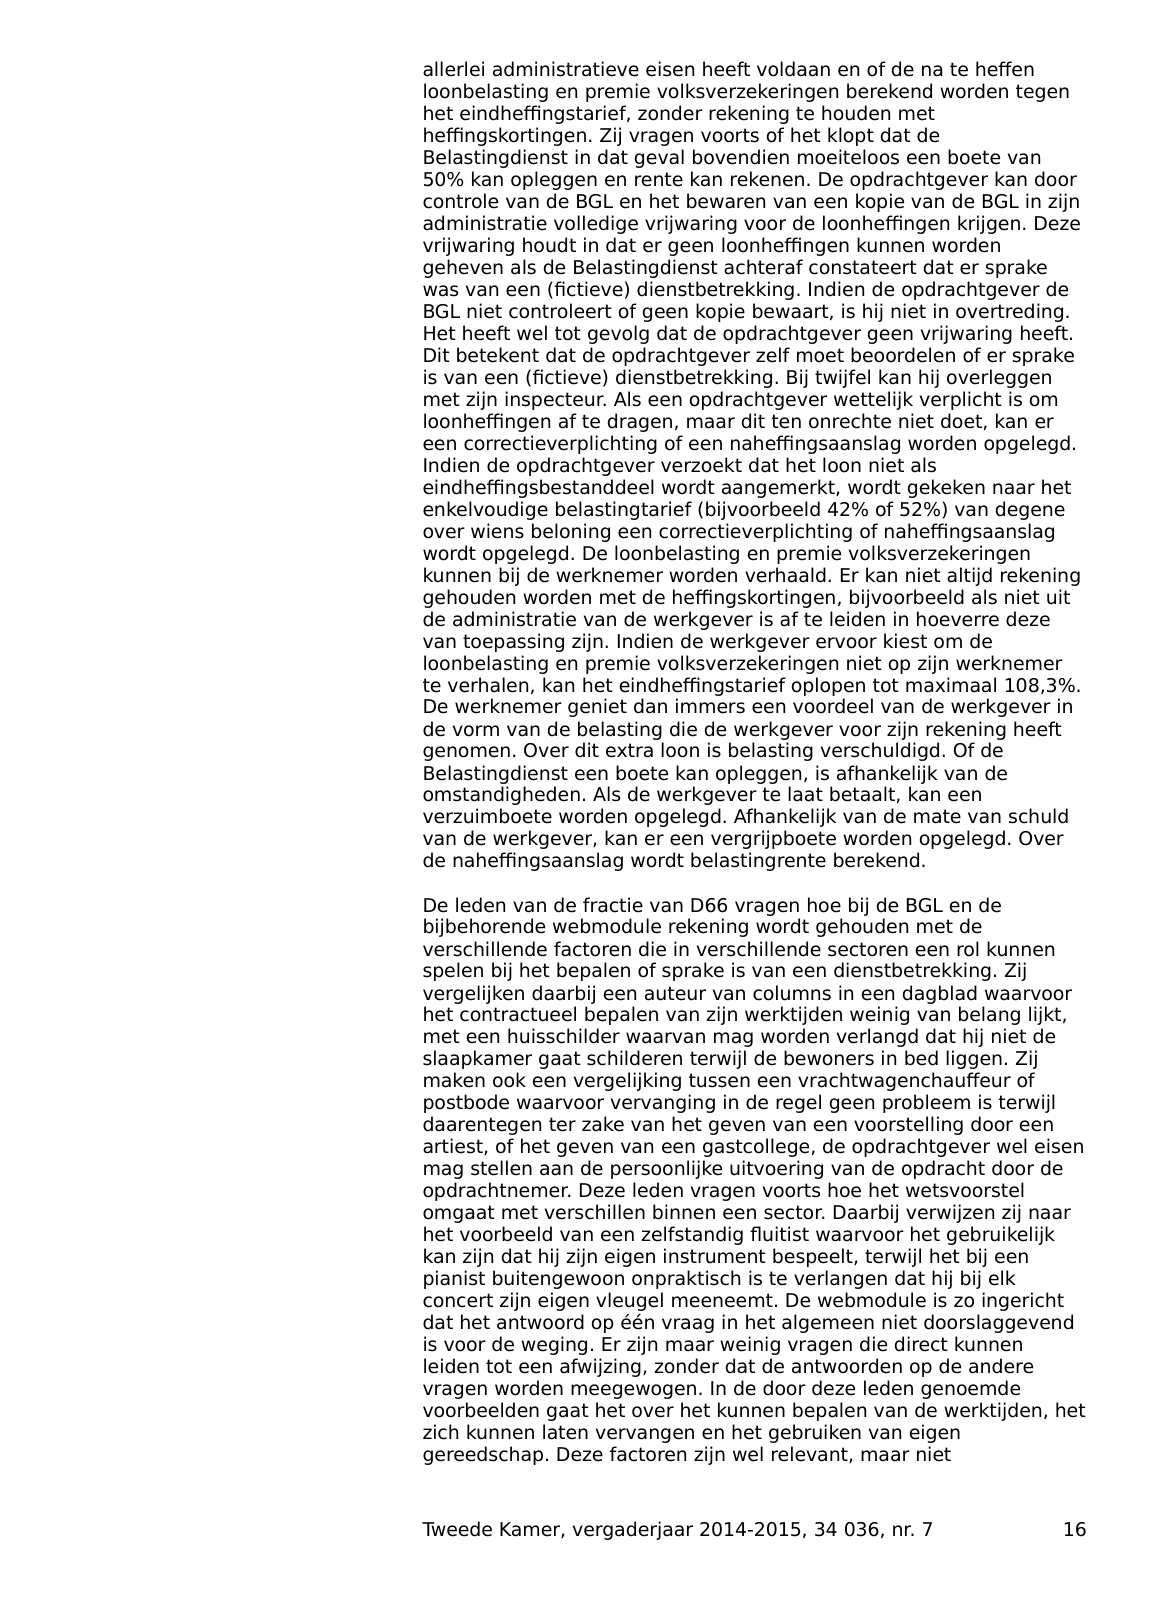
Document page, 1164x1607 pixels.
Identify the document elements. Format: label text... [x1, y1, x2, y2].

text De leden van de fractie van D66 vragen hoe bij de BGL en de bijbehorende webmodule rekening wordt gehouden met de verschillende factoren die in verschillende sectoren een rol kunnen spelen bij het bepalen of sprake is van een dienstbetrekking. Zij vergelijken daarbij een auteur van columns in een dagblad waarvoor het contractueel bepalen van zijn werktijden weinig van belang lijkt, met een huisschilder waarvan mag worden verlangd dat hij niet de slaapkamer gaat schilderen terwijl de bewoners in bed liggen. Zij maken ook een vergelijking tussen een vrachtwagenchauffeur of postbode waarvoor vervanging in de regel geen probleem is terwijl daarentegen ter zake van het geven van een voorstelling door een artiest, of het geven van een gastcollege, de opdrachtgever wel eisen mag stellen aan de persoonlijke uitvoering van de opdracht door de opdrachtnemer. Deze leden vragen voorts hoe het wetsvoorstel omgaat met verschillen binnen een sector. Daarbij verwijzen zij naar het voorbeeld van een zelfstandig fluitist waarvoor het gebruikelijk kan zijn dat hij zijn eigen instrument bespeelt, terwijl het bij een pianist buitengewoon onpraktisch is te verlangen dat hij bij elk concert zijn eigen vleugel meeneemt. De webmodule is zo ingericht dat het antwoord op één vraag in het algemeen niet doorslaggevend is voor de weging. Er zijn maar weinig vragen die direct kunnen leiden tot een afwijzing, zonder dat de antwoorden op de andere vragen worden meegewogen. In de door deze leden genoemde voorbeelden gaat het over het kunnen bepalen van de werktijden, het zich kunnen laten vervangen en het gebruiken van eigen gereedschap. Deze factoren zijn wel relevant, maar niet [422, 894, 1087, 1466]
text allerlei administratieve eisen heeft voldaan en of de na te heffen loonbelasting en premie volksverzekeringen berekend worden tegen het eindheffingstarief, zonder rekening te houden met heffingskortingen. Zij vragen voorts of het klopt dat de Belastingdienst in dat geval bovendien moeiteloos een boete van 50% kan opleggen en rente kan rekenen. De opdrachtgever kan door controle van de BGL en het bewaren van een kopie van de BGL in zijn administratie volledige vrijwaring voor de loonheffingen krijgen. Deze vrijwaring houdt in dat er geen loonheffingen kunnen worden geheven als de Belastingdienst achteraf constateert dat er sprake was van een (fictieve) dienstbetrekking. Indien de opdrachtgever de BGL niet controleert of geen kopie bewaart, is hij niet in overtreding. Het heeft wel tot gevolg dat de opdrachtgever geen vrijwaring heeft. Dit betekent dat de opdrachtgever zelf moet beoordelen of er sprake is van een (fictieve) dienstbetrekking. Bij twijfel kan hij overleggen met zijn inspecteur. Als een opdrachtgever wettelijk verplicht is om loonheffingen af te dragen, maar dit ten onrechte niet doet, kan er een correctieverplichting of een naheffingsaanslag worden opgelegd. Indien de opdrachtgever verzoekt dat het loon niet als eindheffingsbestanddeel wordt aangemerkt, wordt gekeken naar het enkelvoudige belastingtarief (bijvoorbeeld 42% of 52%) van degene over wiens beloning een correctieverplichting of naheffingsaanslag wordt opgelegd. De loonbelasting en premie volksverzekeringen kunnen bij de werknemer worden verhaald. Er kan niet altijd rekening gehouden worden met de heffingskortingen, bijvoorbeeld als niet uit de administratie van de werkgever is af te leiden in hoeverre deze van toepassing zijn. Indien de werkgever ervoor kiest om de loonbelasting en premie volksverzekeringen niet op zijn werknemer te verhalen, kan het eindheffingstarief oplopen tot maximaal 108,3%. De werknemer geniet dan immers een voordeel van de werkgever in de vorm van de belasting die de werkgever voor zijn rekening heeft genomen. Over dit extra loon is belasting verschuldigd. Of de Belastingdienst een boete kan opleggen, is afhankelijk van de omstandigheden. Als de werkgever te laat betaalt, kan een verzuimboete worden opgelegd. Afhankelijk van de mate van schuld van de werkgever, kan er een vergrijpboete worden opgelegd. Over de naheffingsaanslag wordt belastingrente berekend. [422, 59, 1087, 872]
